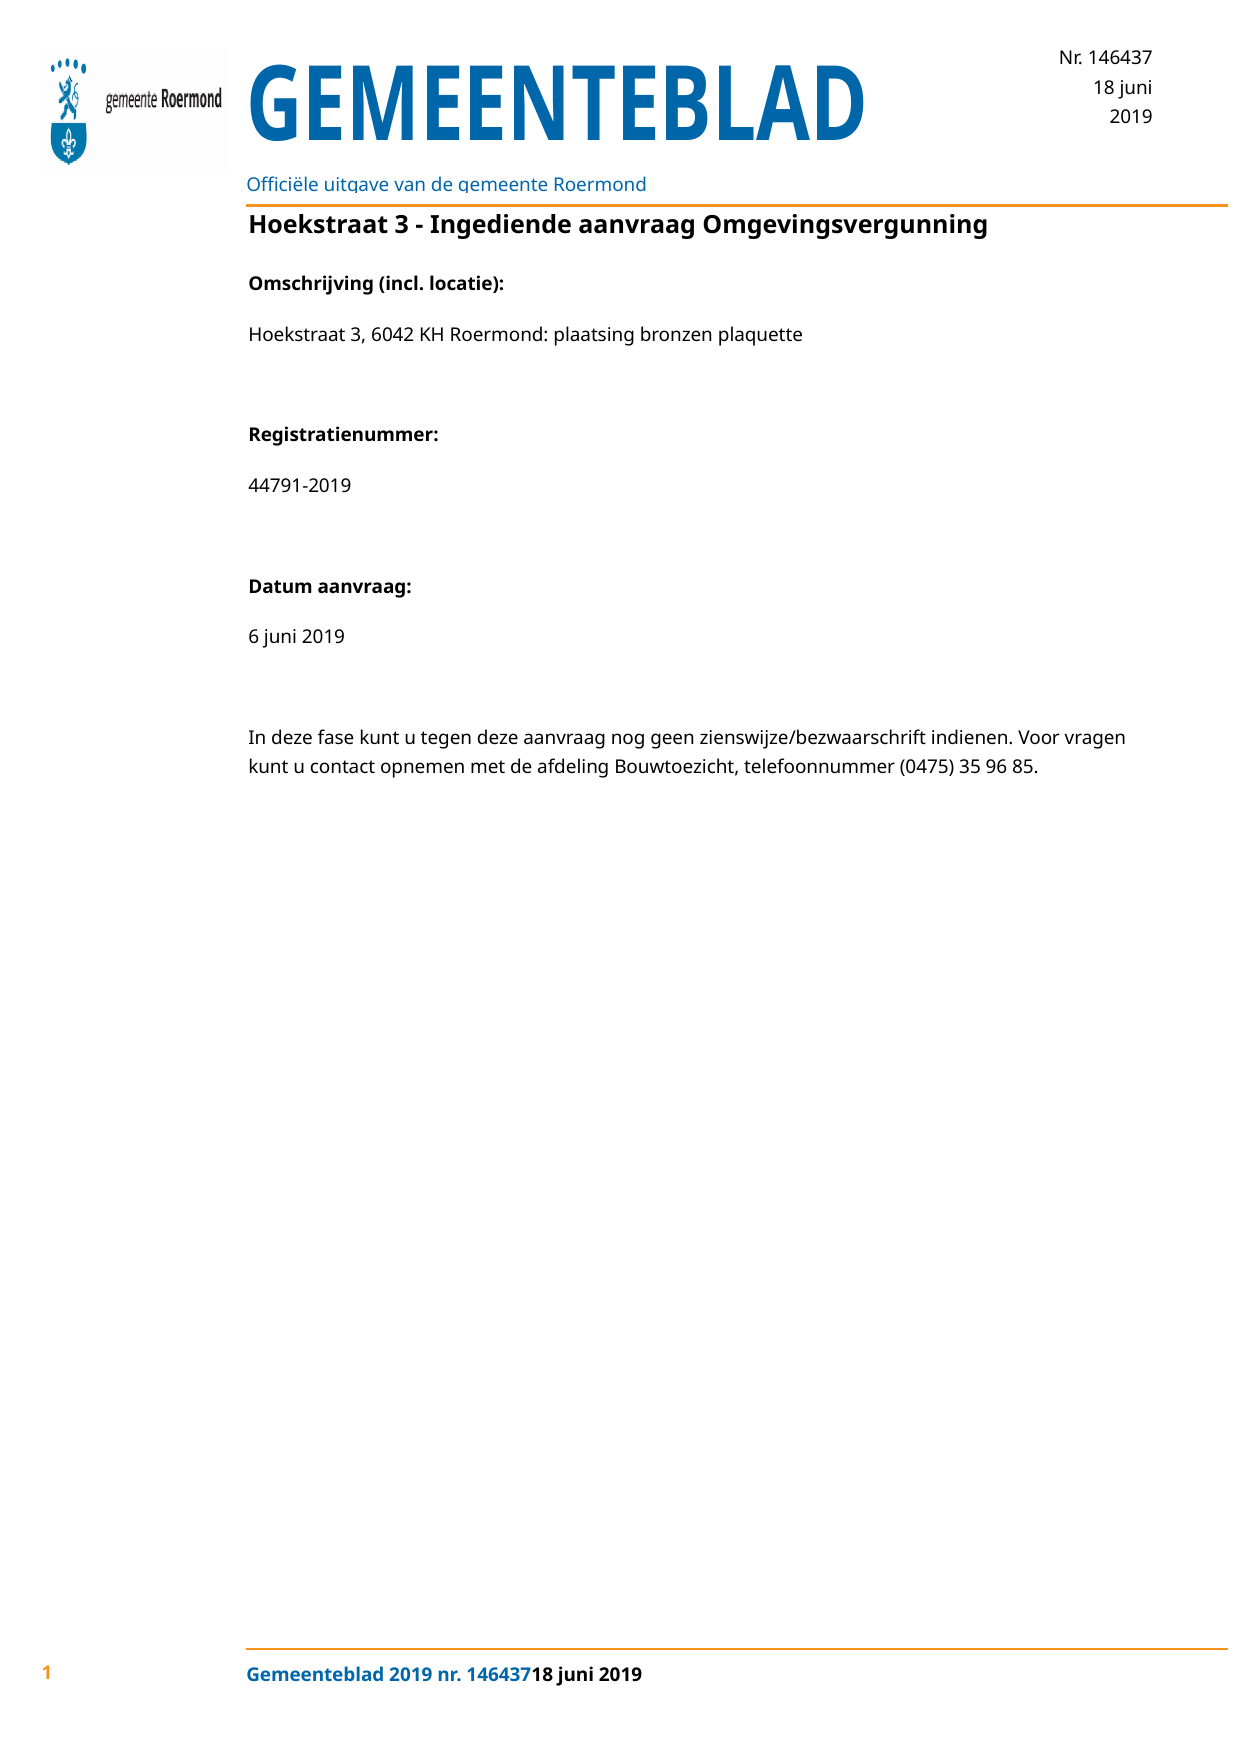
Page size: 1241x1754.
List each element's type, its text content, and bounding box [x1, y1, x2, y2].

text Hoekstraat 3 - Ingediende aanvraag Omgevingsvergunning [248, 207, 1152, 241]
text 6 juni 2019 [248, 623, 1152, 649]
text 44791-2019 [248, 472, 1152, 498]
text Datum aanvraag: [248, 573, 1152, 598]
picture [41, 47, 231, 172]
text In deze fase kunt u tegen deze aanvraag nog geen zienswijze/bezwaarschrift indienen. Voor vragen kunt u contact opnemen met de afdeling Bouwtoezicht, telefoonnummer (0475) 35 96 85. [248, 724, 1152, 779]
text Registratienummer: [248, 422, 1152, 447]
text Hoekstraat 3, 6042 KH Roermond: plaatsing bronzen plaquette [248, 321, 1152, 346]
text Omschrijving (incl. locatie): [248, 270, 1152, 296]
